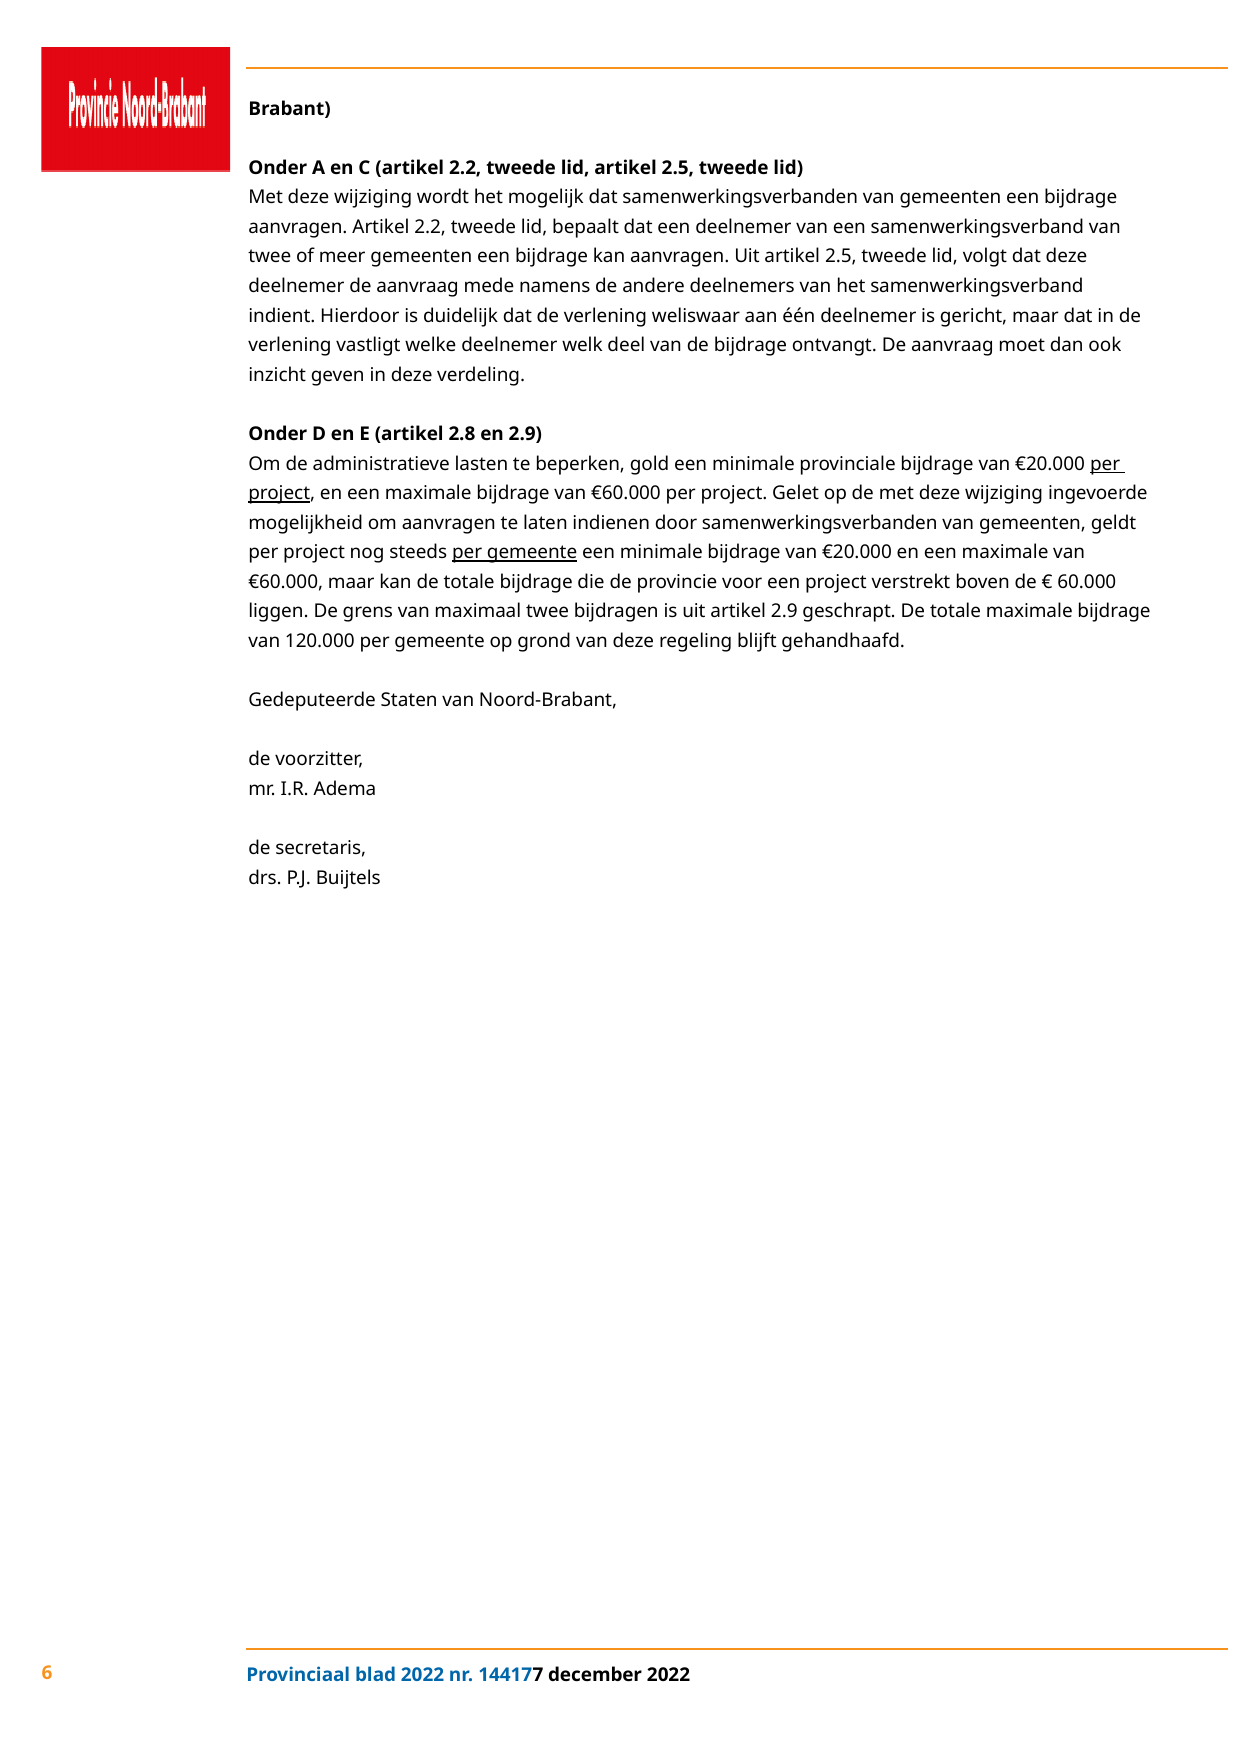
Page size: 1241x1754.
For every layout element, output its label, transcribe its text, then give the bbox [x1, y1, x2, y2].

text Onder D en E (artikel 2.8 en 2.9) [248, 420, 1152, 446]
text de secretaris, [248, 834, 1152, 860]
text Onder A en C (artikel 2.2, tweede lid, artikel 2.5, tweede lid) [248, 154, 1152, 180]
text de voorzitter, [248, 746, 1152, 771]
text Gedeputeerde Staten van Noord-Brabant, [248, 686, 1152, 712]
text mr. I.R. Adema [248, 775, 1152, 801]
text Om de administratieve lasten te beperken, gold een minimale provinciale bijdrage van €20.000 per project, en een maximale bijdrage van €60.000 per project. Gelet op de met deze wijziging ingevoerde mogelijkheid om aanvragen te laten indienen door samenwerkingsverbanden van gemeenten, geldt per project nog steeds per gemeente een minimale bijdrage van €20.000 en een maximale van €60.000, maar kan de totale bijdrage die de provincie voor een project verstrekt boven de € 60.000 liggen. De grens van maximaal twee bijdragen is uit artikel 2.9 geschrapt. De totale maximale bijdrage van 120.000 per gemeente op grond van deze regeling blijft gehandhaafd. [248, 450, 1152, 653]
text Brabant) [248, 95, 1152, 121]
picture [41, 47, 231, 172]
text Met deze wijziging wordt het mogelijk dat samenwerkingsverbanden van gemeenten een bijdrage aanvragen. Artikel 2.2, tweede lid, bepaalt dat een deelnemer van een samenwerkingsverband van twee of meer gemeenten een bijdrage kan aanvragen. Uit artikel 2.5, tweede lid, volgt dat deze deelnemer de aanvraag mede namens de andere deelnemers van het samenwerkingsverband indient. Hierdoor is duidelijk dat de verlening weliswaar aan één deelnemer is gericht, maar dat in de verlening vastligt welke deelnemer welk deel van de bijdrage ontvangt. De aanvraag moet dan ook inzicht geven in deze verdeling. [248, 183, 1152, 387]
text drs. P.J. Buijtels [248, 864, 1152, 890]
